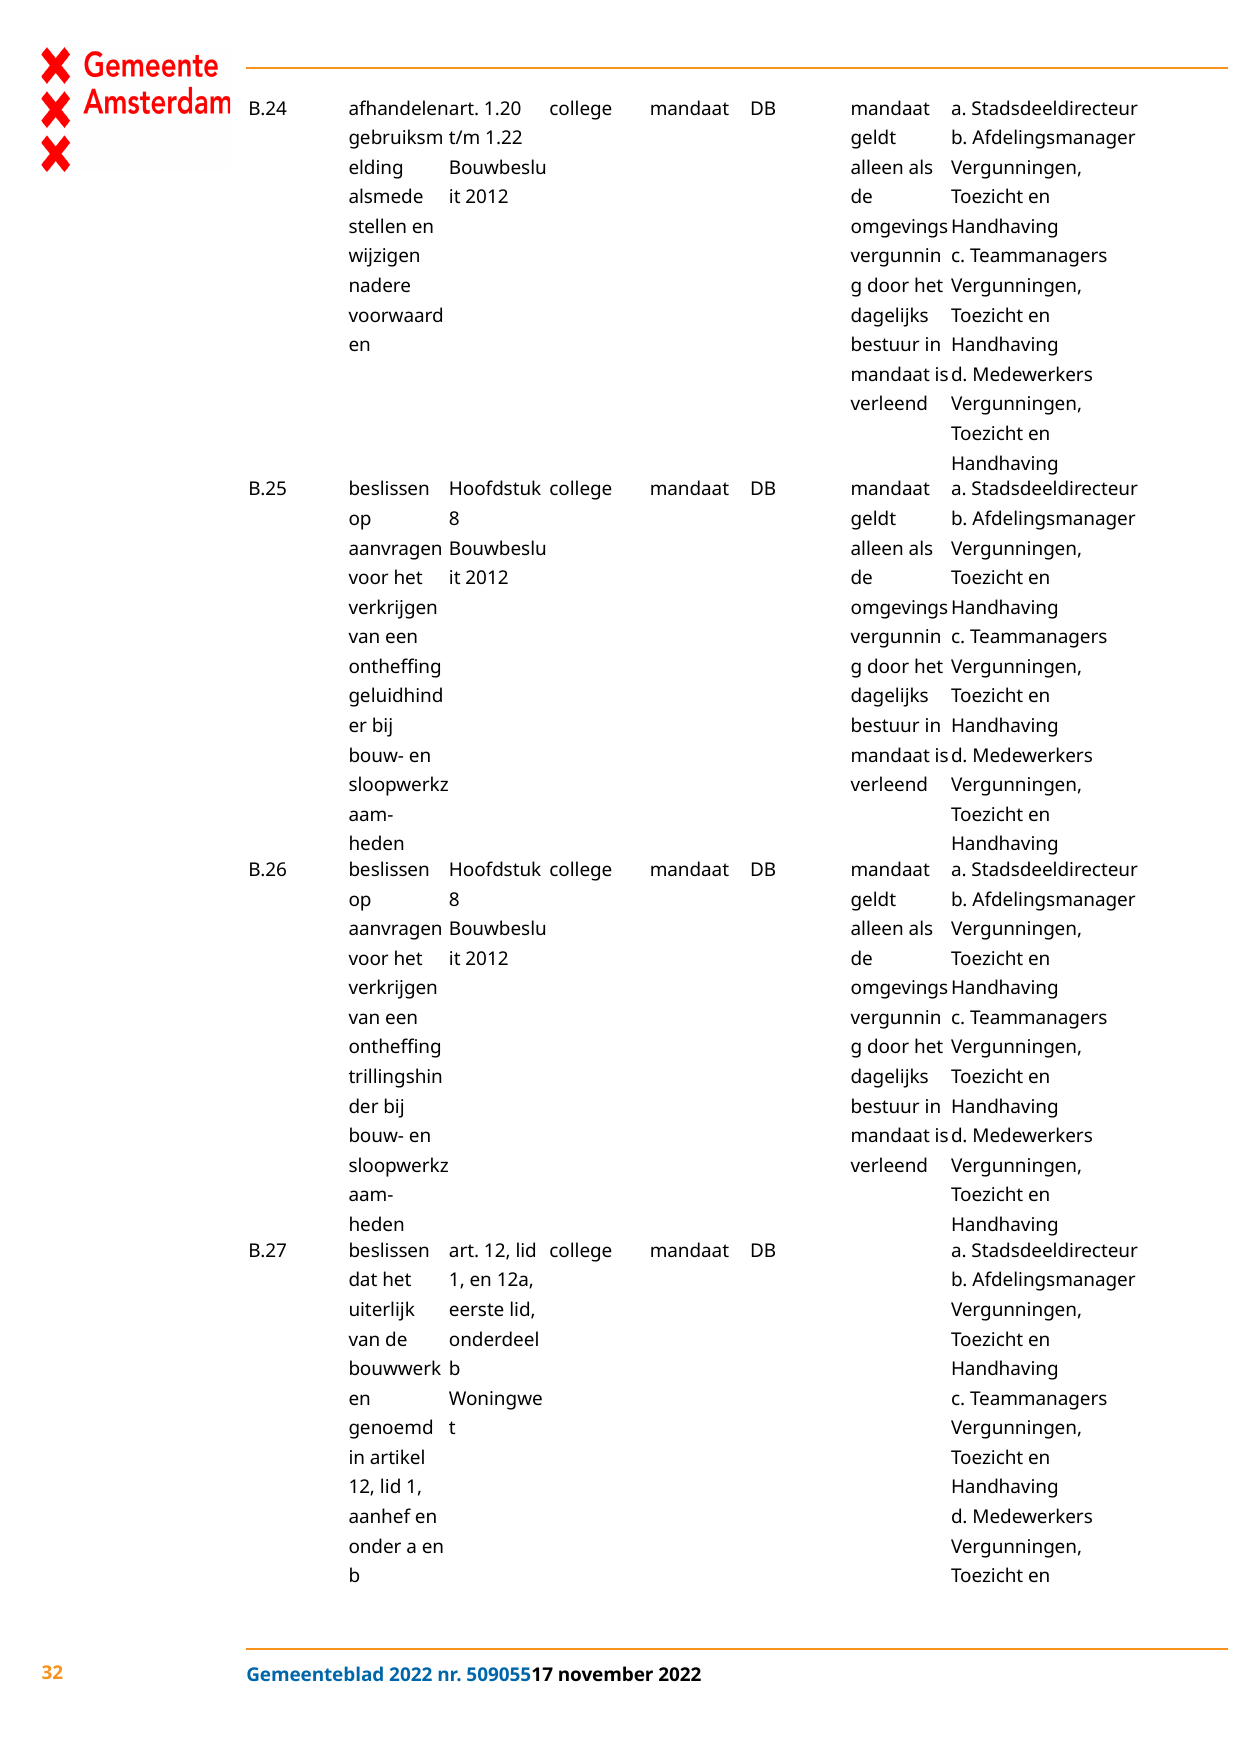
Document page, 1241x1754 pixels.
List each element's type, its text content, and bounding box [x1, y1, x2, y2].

table_cell art. 12, lid 1, en 12a, eerste lid, onderdeel b Woningwet [449, 1237, 549, 1588]
table_cell mandaat [650, 1237, 750, 1588]
table_cell a. Stadsdeeldirecteur b. Afdelingsmanager Vergunningen, Toezicht en Handhaving c. Teammanagers Vergunningen, Toezicht en Handhaving d. Medewerkers Vergunningen, Toezicht en [951, 1237, 1152, 1588]
table_cell mandaat geldt alleen als de omgevingsvergunning door het dagelijks bestuur in mandaat is verleend [850, 95, 951, 476]
table_cell college [549, 1237, 649, 1588]
table_cell a. Stadsdeeldirecteur b. Afdelingsmanager Vergunningen, Toezicht en Handhaving c. Teammanagers Vergunningen, Toezicht en Handhaving d. Medewerkers Vergunningen, Toezicht en Handhaving [951, 95, 1152, 476]
table_cell college [549, 476, 649, 856]
table_cell Hoofdstuk 8 Bouwbesluit 2012 [449, 856, 549, 1237]
table_cell beslissen op aanvragen voor het verkrijgen van een ontheffing trillingshinder bij bouw- en sloopwerkzaam-heden [348, 856, 449, 1237]
table_cell Hoofdstuk 8 Bouwbesluit 2012 [449, 476, 549, 856]
table_cell mandaat [650, 476, 750, 856]
picture [41, 47, 231, 172]
table_cell a. Stadsdeeldirecteur b. Afdelingsmanager Vergunningen, Toezicht en Handhaving c. Teammanagers Vergunningen, Toezicht en Handhaving d. Medewerkers Vergunningen, Toezicht en Handhaving [951, 856, 1152, 1237]
table_cell art. 1.20 t/m 1.22 Bouwbesluit 2012 [449, 95, 549, 476]
table_cell B.26 [248, 856, 348, 1237]
table_cell mandaat [650, 95, 750, 476]
table_cell [850, 1237, 951, 1588]
table_cell DB [750, 856, 850, 1237]
table_cell DB [750, 95, 850, 476]
table_cell a. Stadsdeeldirecteur b. Afdelingsmanager Vergunningen, Toezicht en Handhaving c. Teammanagers Vergunningen, Toezicht en Handhaving d. Medewerkers Vergunningen, Toezicht en Handhaving [951, 476, 1152, 856]
table_cell college [549, 856, 649, 1237]
table_cell afhandelen gebruiksmelding alsmede stellen en wijzigen nadere voorwaarden [348, 95, 449, 476]
table_cell college [549, 95, 649, 476]
table_cell beslissen op aanvragen voor het verkrijgen van een ontheffing geluidhinder bij bouw- en sloopwerkzaam-heden [348, 476, 449, 856]
table_cell DB [750, 1237, 850, 1588]
table_cell B.24 [248, 95, 348, 476]
table_cell B.27 [248, 1237, 348, 1588]
table_cell mandaat [650, 856, 750, 1237]
table_cell mandaat geldt alleen als de omgevingsvergunning door het dagelijks bestuur in mandaat is verleend [850, 476, 951, 856]
table_cell B.25 [248, 476, 348, 856]
table_cell DB [750, 476, 850, 856]
table_cell mandaat geldt alleen als de omgevingsvergunning door het dagelijks bestuur in mandaat is verleend [850, 856, 951, 1237]
table_cell beslissen dat het uiterlijk van de bouwwerken genoemd in artikel 12, lid 1, aanhef en onder a en b [348, 1237, 449, 1588]
